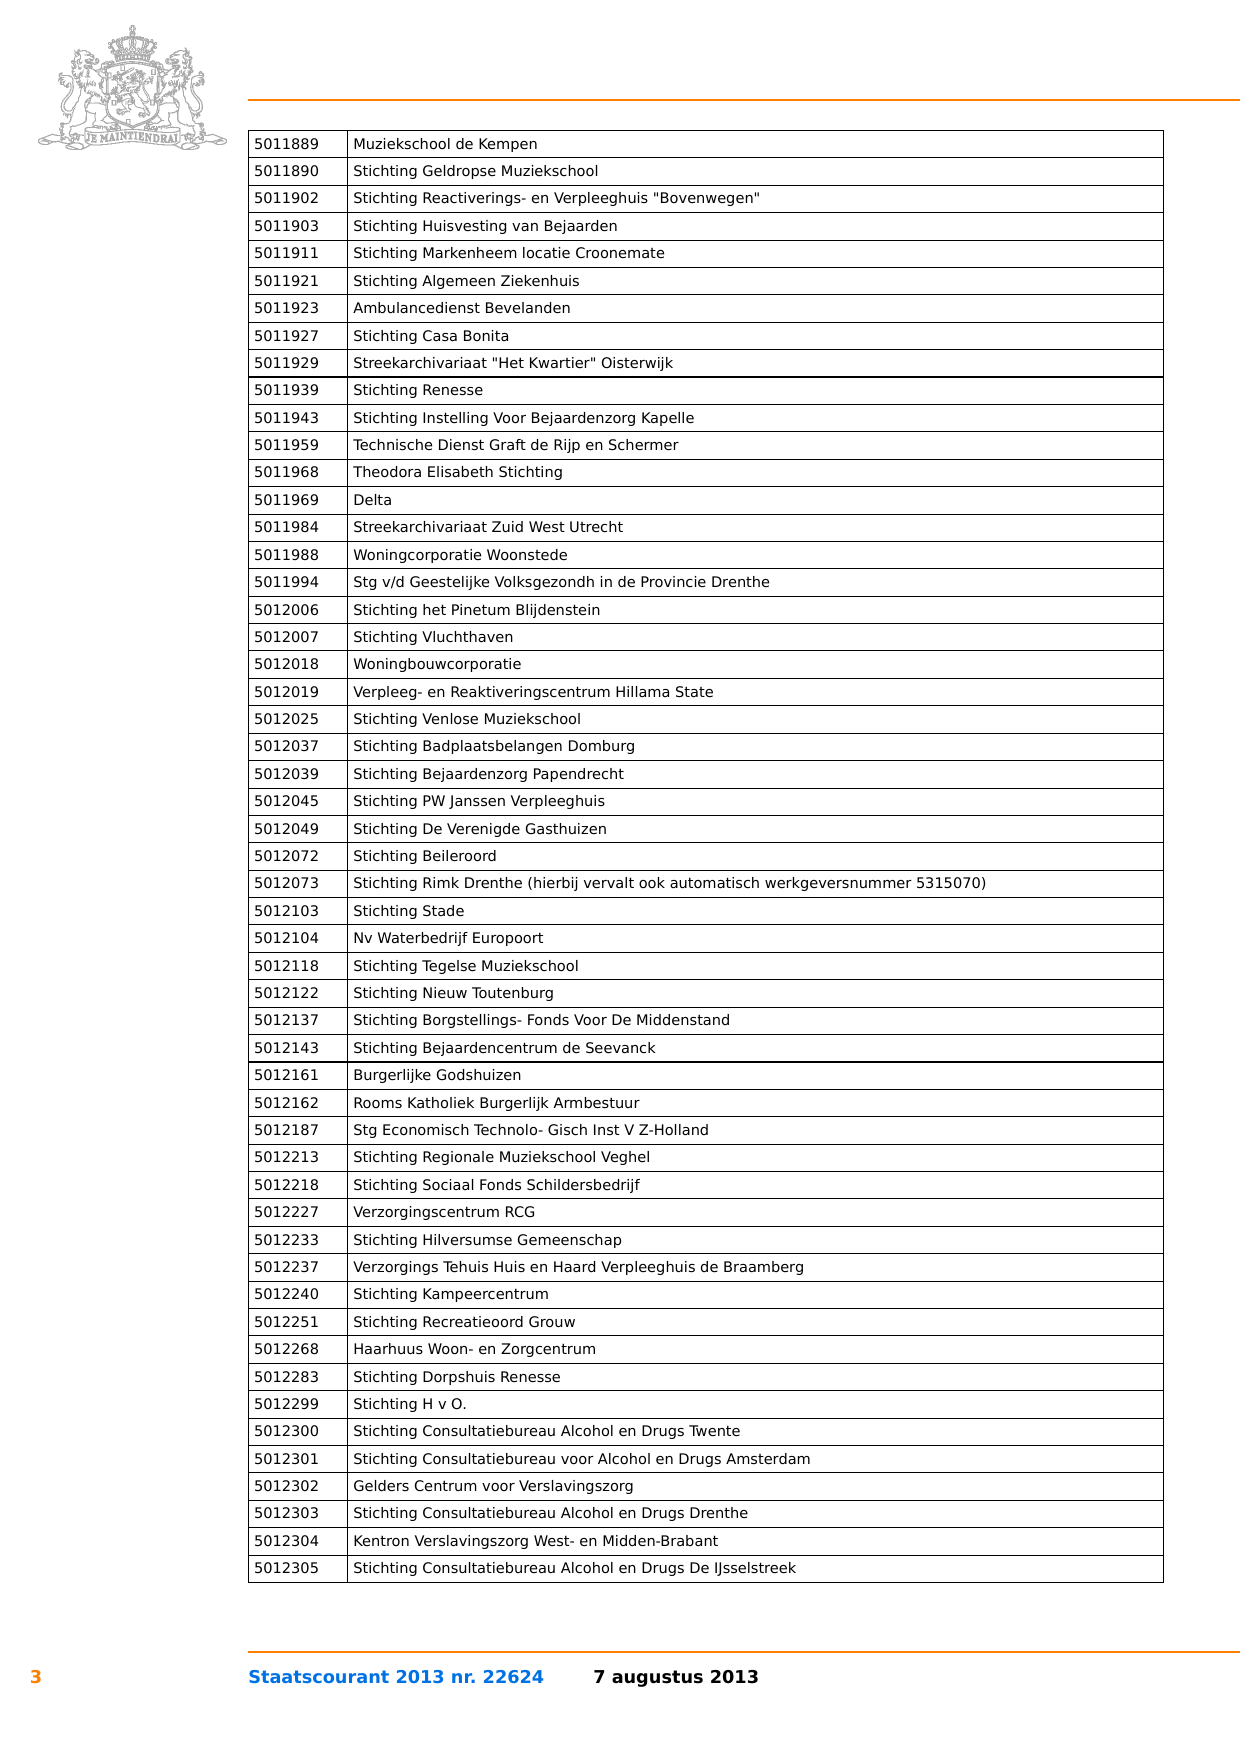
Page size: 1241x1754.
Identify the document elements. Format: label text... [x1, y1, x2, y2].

table_cell Stichting Kampeercentrum [348, 1282, 1163, 1308]
table_cell Stichting Rimk Drenthe (hierbij vervalt ook automatisch werkgeversnummer 5315070) [348, 871, 1163, 897]
table_cell Theodora Elisabeth Stichting [348, 460, 1163, 486]
table_cell Woningcorporatie Woonstede [348, 542, 1163, 568]
table_cell 5012305 [249, 1556, 347, 1582]
table_cell Stichting Beileroord [348, 843, 1163, 869]
table_cell 5011923 [249, 295, 347, 322]
table_cell 5012019 [249, 679, 347, 705]
table_cell 5012301 [249, 1446, 347, 1472]
table_cell Stichting het Pinetum Blijdenstein [348, 597, 1163, 623]
table_cell 5012025 [249, 706, 347, 733]
table_cell Ambulancedienst Bevelanden [348, 295, 1163, 322]
table_cell 5012039 [249, 761, 347, 787]
table_cell Muziekschool de Kempen [348, 131, 1163, 157]
table_cell Stichting Consultatiebureau Alcohol en Drugs Twente [348, 1419, 1163, 1445]
table_cell Stichting Consultatiebureau Alcohol en Drugs Drenthe [348, 1501, 1163, 1527]
table_cell 5012018 [249, 651, 347, 678]
table_cell 5011927 [249, 323, 347, 349]
table_cell 5012233 [249, 1227, 347, 1253]
table_cell 5011929 [249, 350, 347, 376]
table_cell Woningbouwcorporatie [348, 651, 1163, 678]
table_cell Stg v/d Geestelijke Volksgezondh in de Provincie Drenthe [348, 569, 1163, 596]
table_cell Stichting Huisvesting van Bejaarden [348, 213, 1163, 239]
table_cell 5012049 [249, 816, 347, 842]
table_cell 5012268 [249, 1336, 347, 1363]
table_cell Stichting Badplaatsbelangen Domburg [348, 734, 1163, 760]
table_cell Haarhuus Woon- en Zorgcentrum [348, 1336, 1163, 1363]
table_cell Kentron Verslavingszorg West- en Midden-Brabant [348, 1528, 1163, 1554]
table_cell 5011994 [249, 569, 347, 596]
table_cell 5012037 [249, 734, 347, 760]
table_cell 5011903 [249, 213, 347, 239]
table_cell 5011988 [249, 542, 347, 568]
table_cell Stg Economisch Technolo- Gisch Inst V Z-Holland [348, 1117, 1163, 1143]
table_cell 5012073 [249, 871, 347, 897]
table_cell Stichting Markenheem locatie Croonemate [348, 241, 1163, 267]
table_cell 5012162 [249, 1090, 347, 1116]
table_cell 5012302 [249, 1473, 347, 1500]
table_cell 5012251 [249, 1309, 347, 1335]
table_cell Stichting Vluchthaven [348, 624, 1163, 650]
table_cell 5012118 [249, 953, 347, 979]
table_cell Stichting Hilversumse Gemeenschap [348, 1227, 1163, 1253]
table_cell 5012137 [249, 1008, 347, 1034]
table_cell 5012103 [249, 898, 347, 924]
table_cell 5011889 [249, 131, 347, 157]
table_cell Stichting Sociaal Fonds Schildersbedrijf [348, 1172, 1163, 1198]
table_cell 5012303 [249, 1501, 347, 1527]
table_cell 5012104 [249, 925, 347, 952]
table_cell 5012213 [249, 1145, 347, 1171]
table_cell 5012300 [249, 1419, 347, 1445]
table_cell Streekarchivariaat "Het Kwartier" Oisterwijk [348, 350, 1163, 376]
table_cell Stichting Tegelse Muziekschool [348, 953, 1163, 979]
table_cell 5011921 [249, 268, 347, 294]
table_cell 5011969 [249, 487, 347, 513]
table_cell Verzorgingscentrum RCG [348, 1199, 1163, 1226]
picture [38, 25, 227, 150]
table_cell Stichting Consultatiebureau Alcohol en Drugs De IJsselstreek [348, 1556, 1163, 1582]
table_cell Stichting Casa Bonita [348, 323, 1163, 349]
table_cell Stichting Algemeen Ziekenhuis [348, 268, 1163, 294]
table_cell 5011911 [249, 241, 347, 267]
table_cell Delta [348, 487, 1163, 513]
table_cell Stichting Borgstellings- Fonds Voor De Middenstand [348, 1008, 1163, 1034]
table_cell 5012304 [249, 1528, 347, 1554]
table_cell Stichting Nieuw Toutenburg [348, 980, 1163, 1007]
table_cell Gelders Centrum voor Verslavingszorg [348, 1473, 1163, 1500]
table_cell 5011959 [249, 432, 347, 459]
table_cell Stichting PW Janssen Verpleeghuis [348, 789, 1163, 815]
table_cell 5012161 [249, 1063, 347, 1089]
table_cell Verpleeg- en Reaktiveringscentrum Hillama State [348, 679, 1163, 705]
table_cell 5012007 [249, 624, 347, 650]
table_cell 5012218 [249, 1172, 347, 1198]
table_cell Stichting Renesse [348, 378, 1163, 404]
table_cell 5011984 [249, 515, 347, 541]
table_cell Stichting Geldropse Muziekschool [348, 158, 1163, 185]
table_cell Stichting Dorpshuis Renesse [348, 1364, 1163, 1390]
table_cell 5012227 [249, 1199, 347, 1226]
table_cell Stichting Instelling Voor Bejaardenzorg Kapelle [348, 405, 1163, 431]
table_cell 5011939 [249, 378, 347, 404]
table_cell 5011968 [249, 460, 347, 486]
table_cell Verzorgings Tehuis Huis en Haard Verpleeghuis de Braamberg [348, 1254, 1163, 1281]
table_cell 5012122 [249, 980, 347, 1007]
table_cell Stichting H v O. [348, 1391, 1163, 1417]
table_cell Rooms Katholiek Burgerlijk Armbestuur [348, 1090, 1163, 1116]
table_cell 5011902 [249, 186, 347, 212]
table_cell 5012237 [249, 1254, 347, 1281]
table_cell 5012283 [249, 1364, 347, 1390]
table_cell 5012240 [249, 1282, 347, 1308]
table_cell Stichting Stade [348, 898, 1163, 924]
table_cell Burgerlijke Godshuizen [348, 1063, 1163, 1089]
table_cell 5012143 [249, 1035, 347, 1061]
table_cell Stichting Consultatiebureau voor Alcohol en Drugs Amsterdam [348, 1446, 1163, 1472]
table_cell Stichting De Verenigde Gasthuizen [348, 816, 1163, 842]
table_cell 5011943 [249, 405, 347, 431]
table_cell Stichting Regionale Muziekschool Veghel [348, 1145, 1163, 1171]
table_cell Stichting Bejaardencentrum de Seevanck [348, 1035, 1163, 1061]
table_cell 5012006 [249, 597, 347, 623]
table_cell Stichting Reactiverings- en Verpleeghuis "Bovenwegen" [348, 186, 1163, 212]
table_cell Stichting Bejaardenzorg Papendrecht [348, 761, 1163, 787]
table_cell 5012045 [249, 789, 347, 815]
table_cell Technische Dienst Graft de Rijp en Schermer [348, 432, 1163, 459]
table_cell 5012072 [249, 843, 347, 869]
table_cell 5011890 [249, 158, 347, 185]
table_cell Streekarchivariaat Zuid West Utrecht [348, 515, 1163, 541]
table_cell Stichting Recreatieoord Grouw [348, 1309, 1163, 1335]
table_cell 5012299 [249, 1391, 347, 1417]
table_cell 5012187 [249, 1117, 347, 1143]
table_cell Stichting Venlose Muziekschool [348, 706, 1163, 733]
table_cell Nv Waterbedrijf Europoort [348, 925, 1163, 952]
